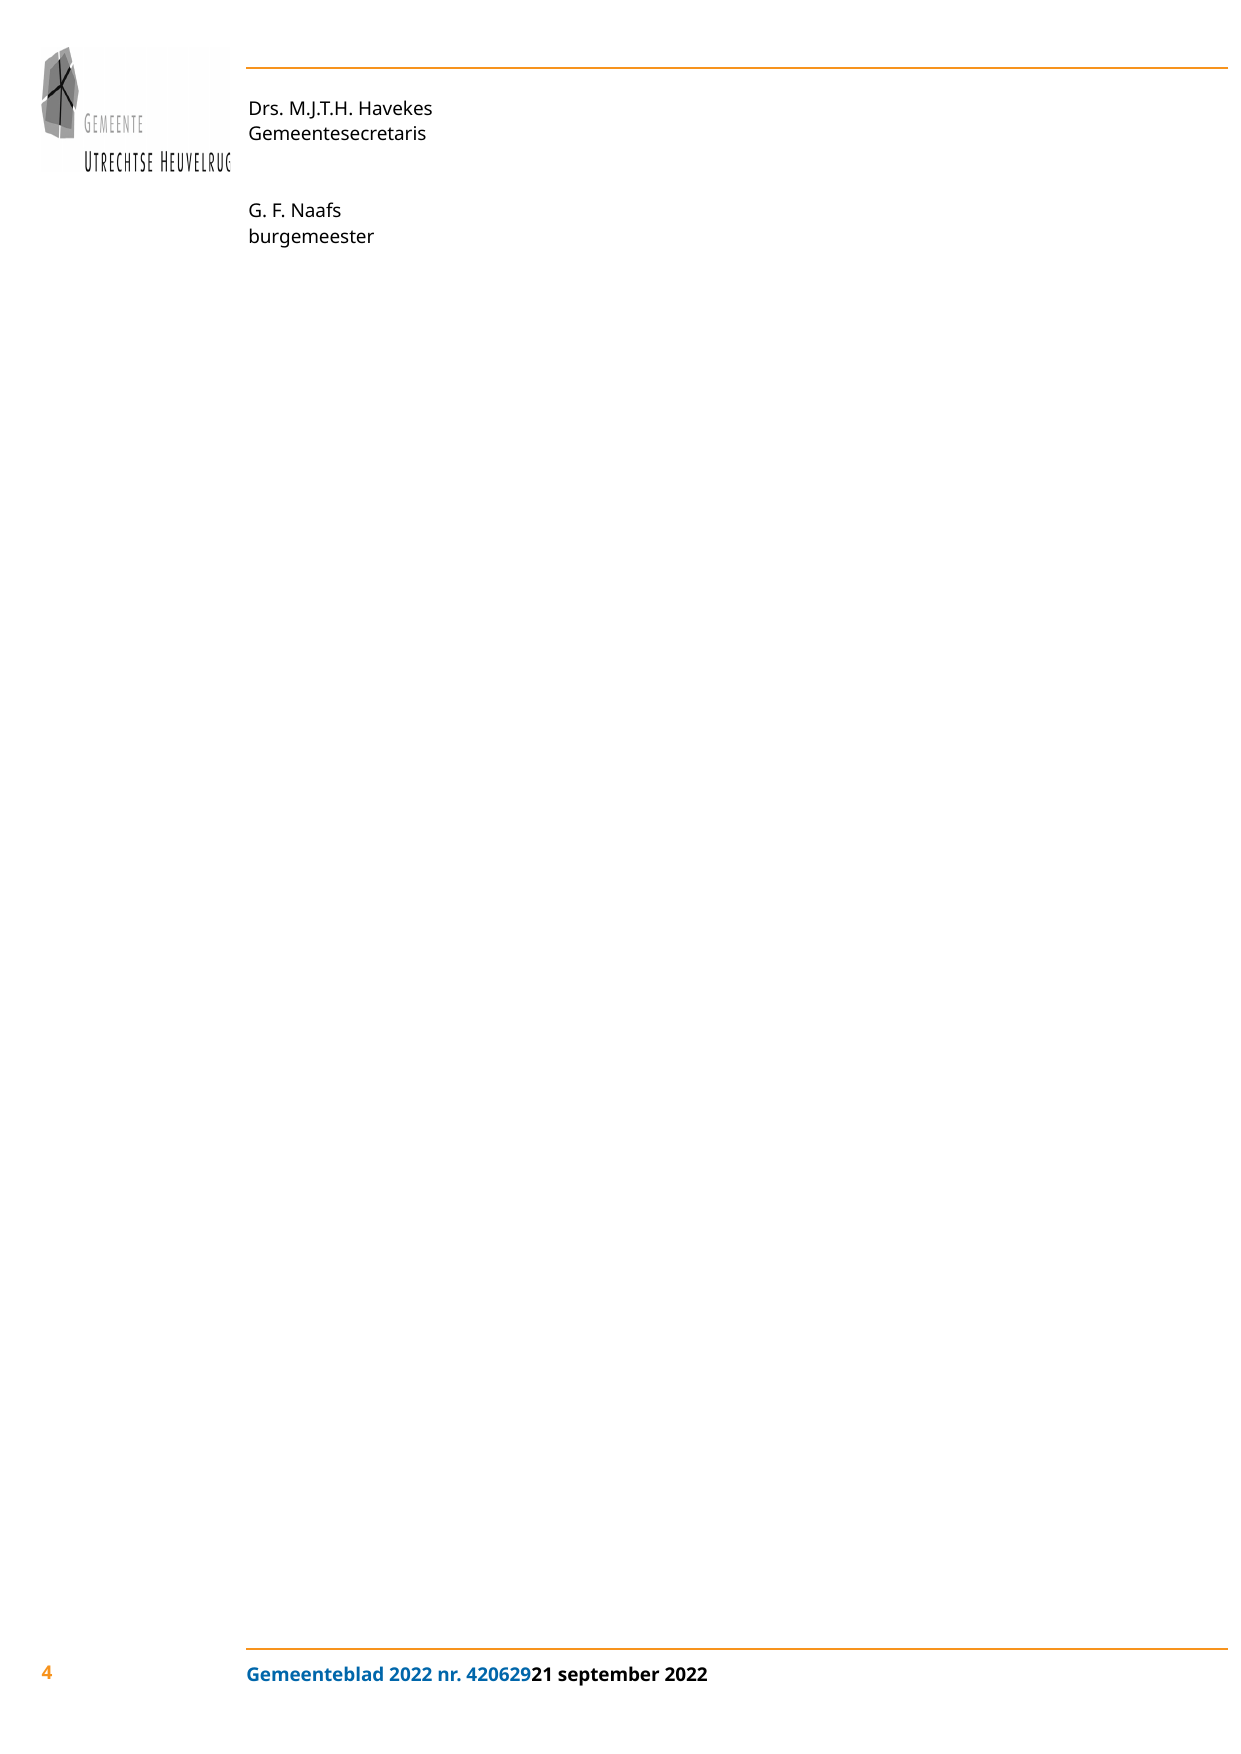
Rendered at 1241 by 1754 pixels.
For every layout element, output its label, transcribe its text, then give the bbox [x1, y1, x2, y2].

picture [41, 47, 231, 172]
text Gemeentesecretaris [248, 121, 1152, 146]
text G. F. Naafs [248, 198, 1152, 223]
text Drs. M.J.T.H. Havekes [248, 95, 1152, 121]
text burgemeester [248, 223, 1152, 249]
